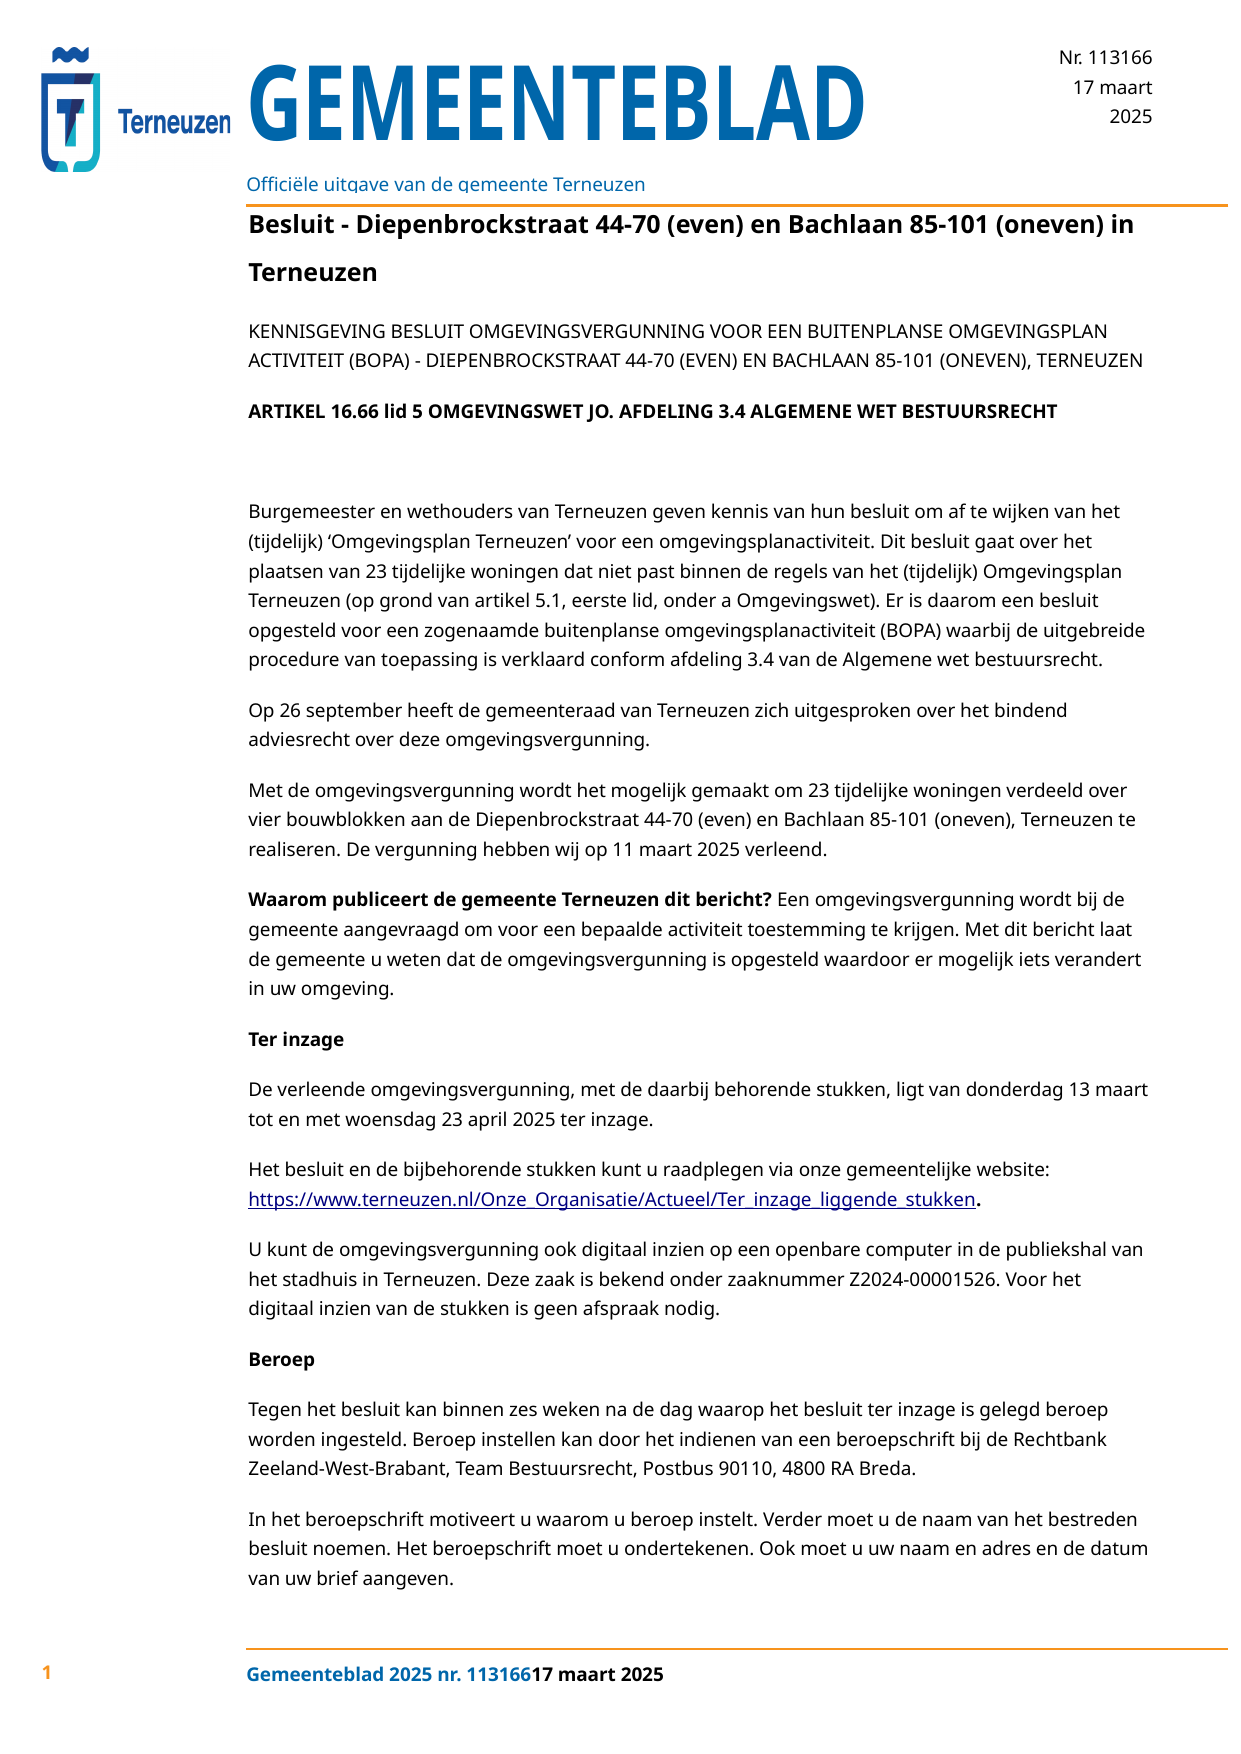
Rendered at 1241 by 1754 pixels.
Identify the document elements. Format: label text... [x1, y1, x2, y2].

text Op 26 september heeft de gemeenteraad van Terneuzen zich uitgesproken over het bindend adviesrecht over deze omgevingsvergunning. [248, 697, 1152, 752]
text Beroep [248, 1346, 1152, 1372]
text Met de omgevingsvergunning wordt het mogelijk gemaakt om 23 tijdelijke woningen verdeeld over vier bouwblokken aan de Diepenbrockstraat 44-70 (even) en Bachlaan 85-101 (oneven), Terneuzen te realiseren. De vergunning hebben wij op 11 maart 2025 verleend. [248, 777, 1152, 862]
picture [41, 47, 231, 172]
text In het beroepschrift motiveert u waarom u beroep instelt. Verder moet u de naam van het bestreden besluit noemen. Het beroepschrift moet u ondertekenen. Ook moet u uw naam en adres en de datum van uw brief aangeven. [248, 1506, 1152, 1591]
text Besluit - Diepenbrockstraat 44-70 (even) en Bachlaan 85-101 (oneven) in Terneuzen [248, 207, 1152, 288]
text KENNISGEVING BESLUIT OMGEVINGSVERGUNNING VOOR EEN BUITENPLANSE OMGEVINGSPLAN ACTIVITEIT (BOPA) - DIEPENBROCKSTRAAT 44-70 (EVEN) EN BACHLAAN 85-101 (ONEVEN), TERNEUZEN [248, 318, 1152, 373]
text Het besluit en de bijbehorende stukken kunt u raadplegen via onze gemeentelijke website: https://www.terneuzen.nl/Onze_Organisatie/Actueel/Ter_inzage_liggende_stukken. [248, 1156, 1152, 1212]
text ARTIKEL 16.66 lid 5 OMGEVINGSWET JO. AFDELING 3.4 ALGEMENE WET BESTUURSRECHT [248, 398, 1152, 424]
text Tegen het besluit kan binnen zes weken na de dag waarop het besluit ter inzage is gelegd beroep worden ingesteld. Beroep instellen kan door het indienen van een beroepschrift bij de Rechtbank Zeeland-West-Brabant, Team Bestuursrecht, Postbus 90110, 4800 RA Breda. [248, 1396, 1152, 1481]
text Ter inzage [248, 1026, 1152, 1052]
text Waarom publiceert de gemeente Terneuzen dit bericht? Een omgevingsvergunning wordt bij de gemeente aangevraagd om voor een bepaalde activiteit toestemming te krijgen. Met dit bericht laat de gemeente u weten dat de omgevingsvergunning is opgesteld waardoor er mogelijk iets verandert in uw omgeving. [248, 887, 1152, 1001]
text De verleende omgevingsvergunning, met de daarbij behorende stukken, ligt van donderdag 13 maart tot en met woensdag 23 april 2025 ter inzage. [248, 1076, 1152, 1132]
text U kunt de omgevingsvergunning ook digitaal inzien op een openbare computer in de publiekshal van het stadhuis in Terneuzen. Deze zaak is bekend onder zaaknummer Z2024-00001526. Voor het digitaal inzien van de stukken is geen afspraak nodig. [248, 1236, 1152, 1321]
text Burgemeester en wethouders van Terneuzen geven kennis van hun besluit om af te wijken van het (tijdelijk) ‘Omgevingsplan Terneuzen’ voor een omgevingsplanactiviteit. Dit besluit gaat over het plaatsen van 23 tijdelijke woningen dat niet past binnen de regels van het (tijdelijk) Omgevingsplan Terneuzen (op grond van artikel 5.1, eerste lid, onder a Omgevingswet). Er is daarom een besluit opgesteld voor een zogenaamde buitenplanse omgevingsplanactiviteit (BOPA) waarbij de uitgebreide procedure van toepassing is verklaard conform afdeling 3.4 van de Algemene wet bestuursrecht. [248, 499, 1152, 672]
